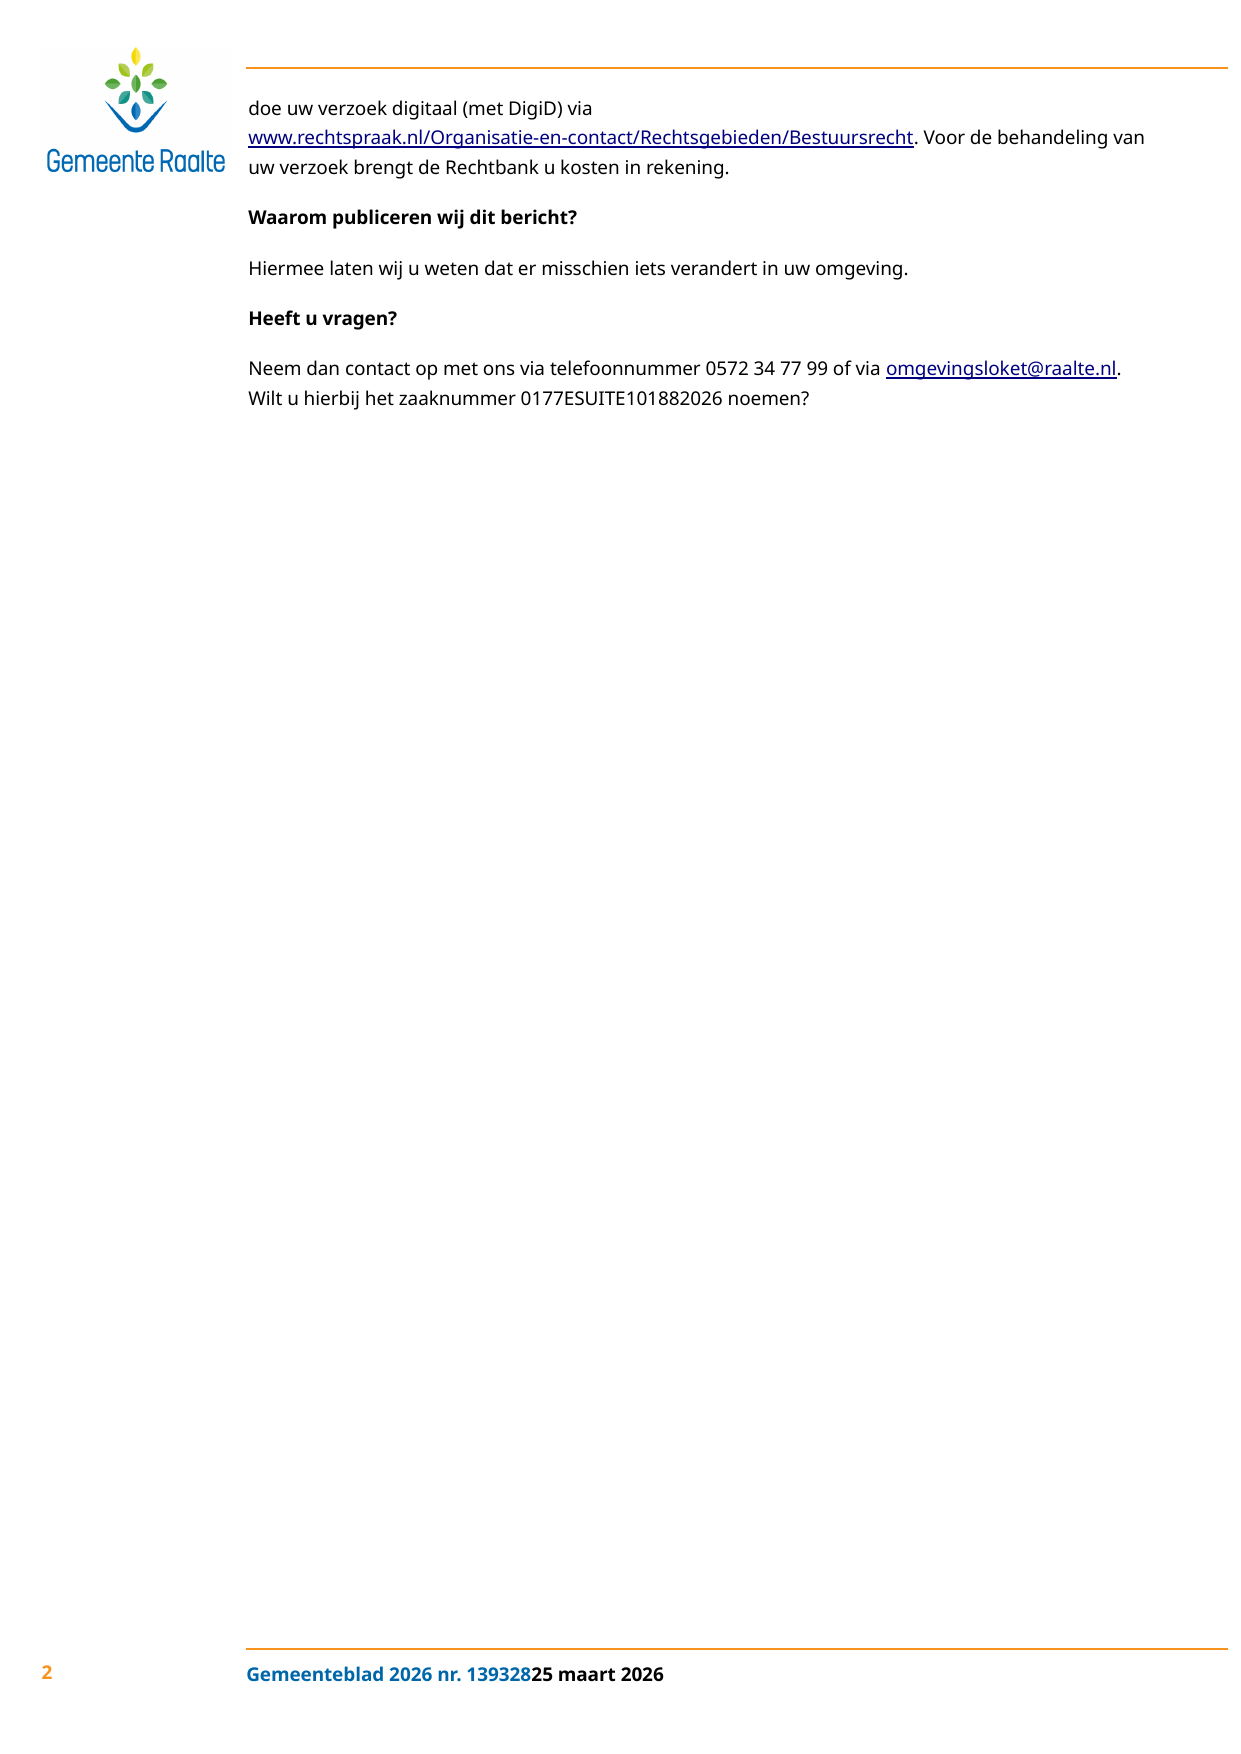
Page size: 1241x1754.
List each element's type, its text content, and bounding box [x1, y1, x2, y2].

picture [41, 47, 231, 172]
text Hiermee laten wij u weten dat er misschien iets verandert in uw omgeving. [248, 255, 1152, 281]
text Neem dan contact op met ons via telefoonnummer 0572 34 77 99 of via omgevingsloket@raalte.nl. Wilt u hierbij het zaaknummer 0177ESUITE101882026 noemen? [248, 356, 1152, 411]
text doe uw verzoek digitaal (met DigiD) via www.rechtspraak.nl/Organisatie-en-contact/Rechtsgebieden/Bestuursrecht. Voor de behandeling van uw verzoek brengt de Rechtbank u kosten in rekening. [248, 95, 1152, 180]
text Waarom publiceren wij dit bericht? [248, 204, 1152, 230]
text Heeft u vragen? [248, 305, 1152, 331]
